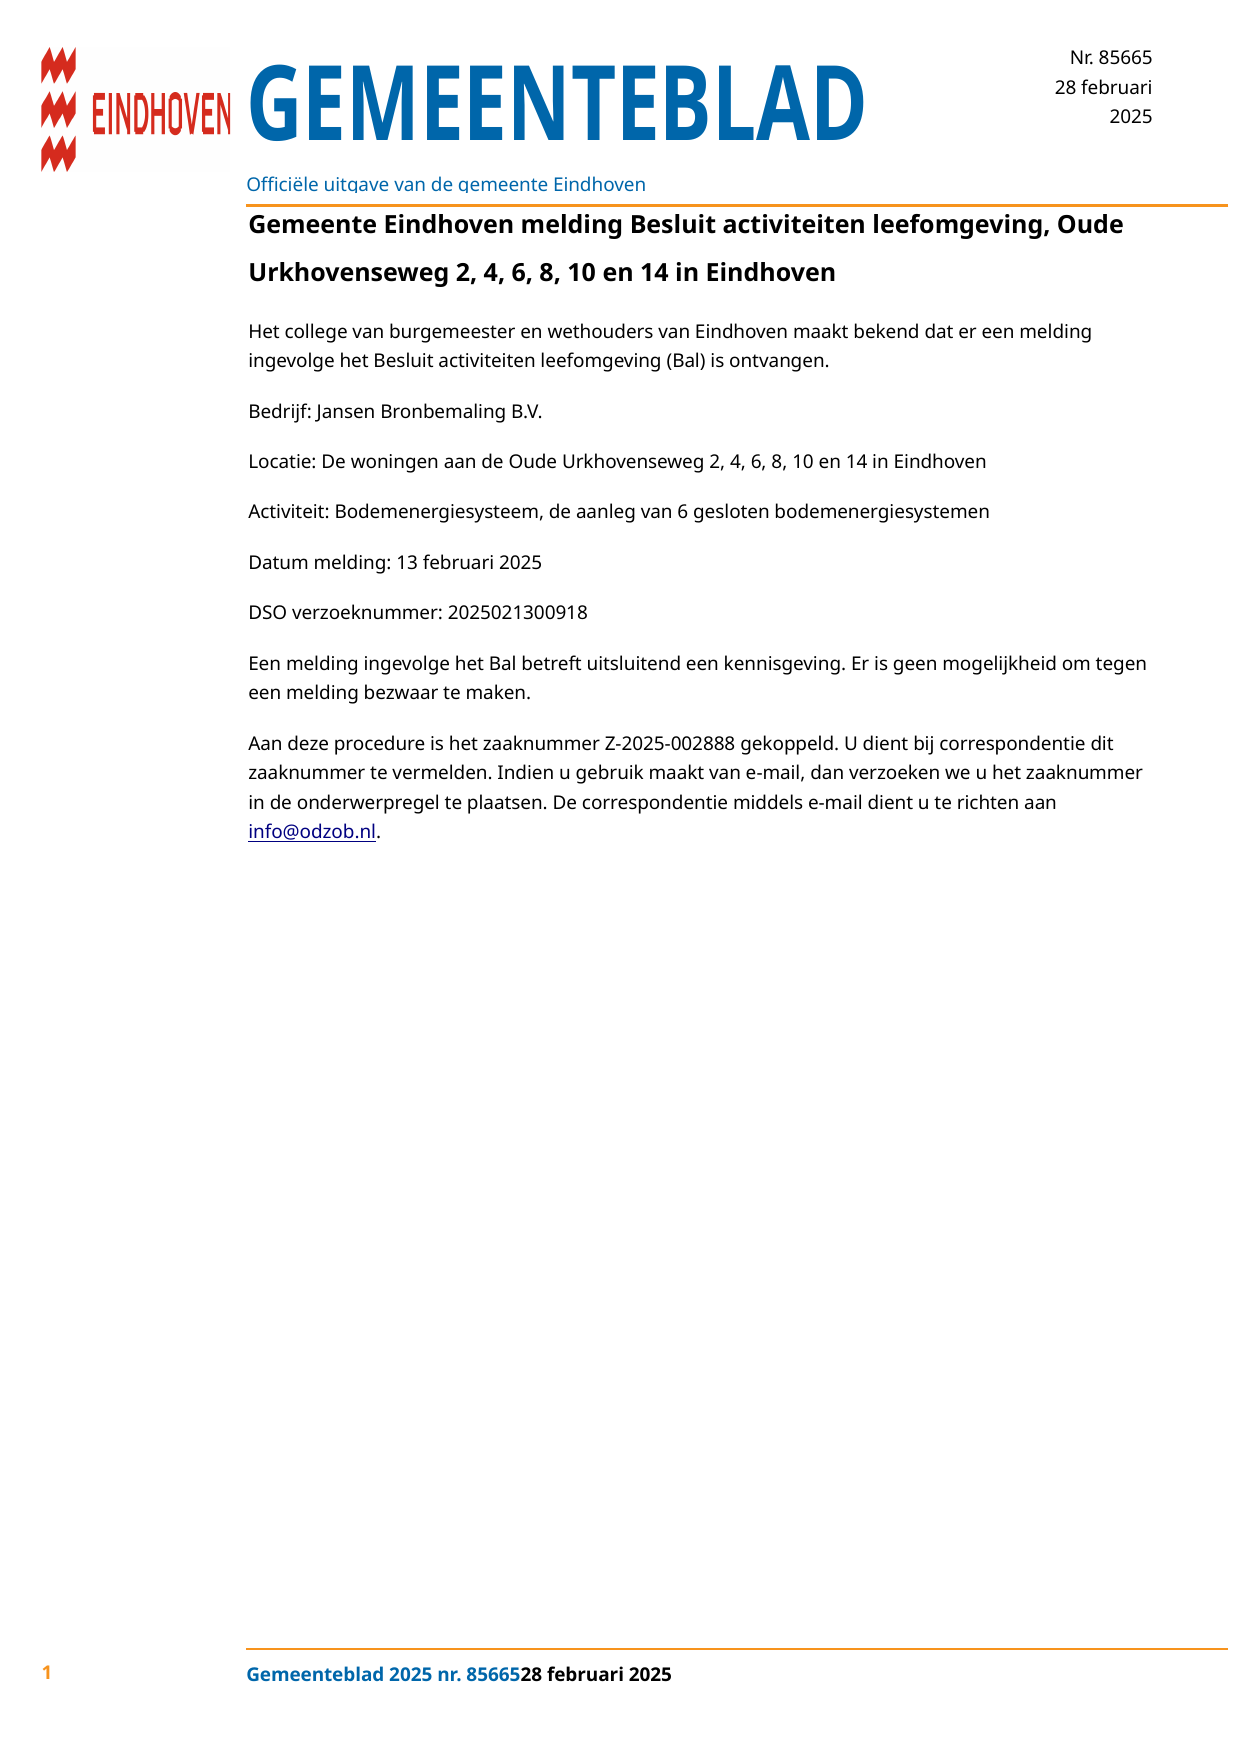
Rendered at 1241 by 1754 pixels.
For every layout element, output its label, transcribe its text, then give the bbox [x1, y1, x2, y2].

text Activiteit: Bodemenergiesysteem, de aanleg van 6 gesloten bodemenergiesystemen [248, 499, 1152, 524]
text Een melding ingevolge het Bal betreft uitsluitend een kennisgeving. Er is geen mogelijkheid om tegen een melding bezwaar te maken. [248, 650, 1152, 705]
text Datum melding: 13 februari 2025 [248, 549, 1152, 575]
text Gemeente Eindhoven melding Besluit activiteiten leefomgeving, Oude Urkhovenseweg 2, 4, 6, 8, 10 en 14 in Eindhoven [248, 207, 1152, 288]
text DSO verzoeknummer: 2025021300918 [248, 599, 1152, 625]
picture [41, 47, 231, 172]
text Het college van burgemeester en wethouders van Eindhoven maakt bekend dat er een melding ingevolge het Besluit activiteiten leefomgeving (Bal) is ontvangen. [248, 318, 1152, 373]
text Locatie: De woningen aan de Oude Urkhovenseweg 2, 4, 6, 8, 10 en 14 in Eindhoven [248, 448, 1152, 474]
text Aan deze procedure is het zaaknummer Z-2025-002888 gekoppeld. U dient bij correspondentie dit zaaknummer te vermelden. Indien u gebruik maakt van e-mail, dan verzoeken we u het zaaknummer in de onderwerpregel te plaatsen. De correspondentie middels e-mail dient u te richten aan info@odzob.nl. [248, 730, 1152, 844]
text Bedrijf: Jansen Bronbemaling B.V. [248, 398, 1152, 424]
